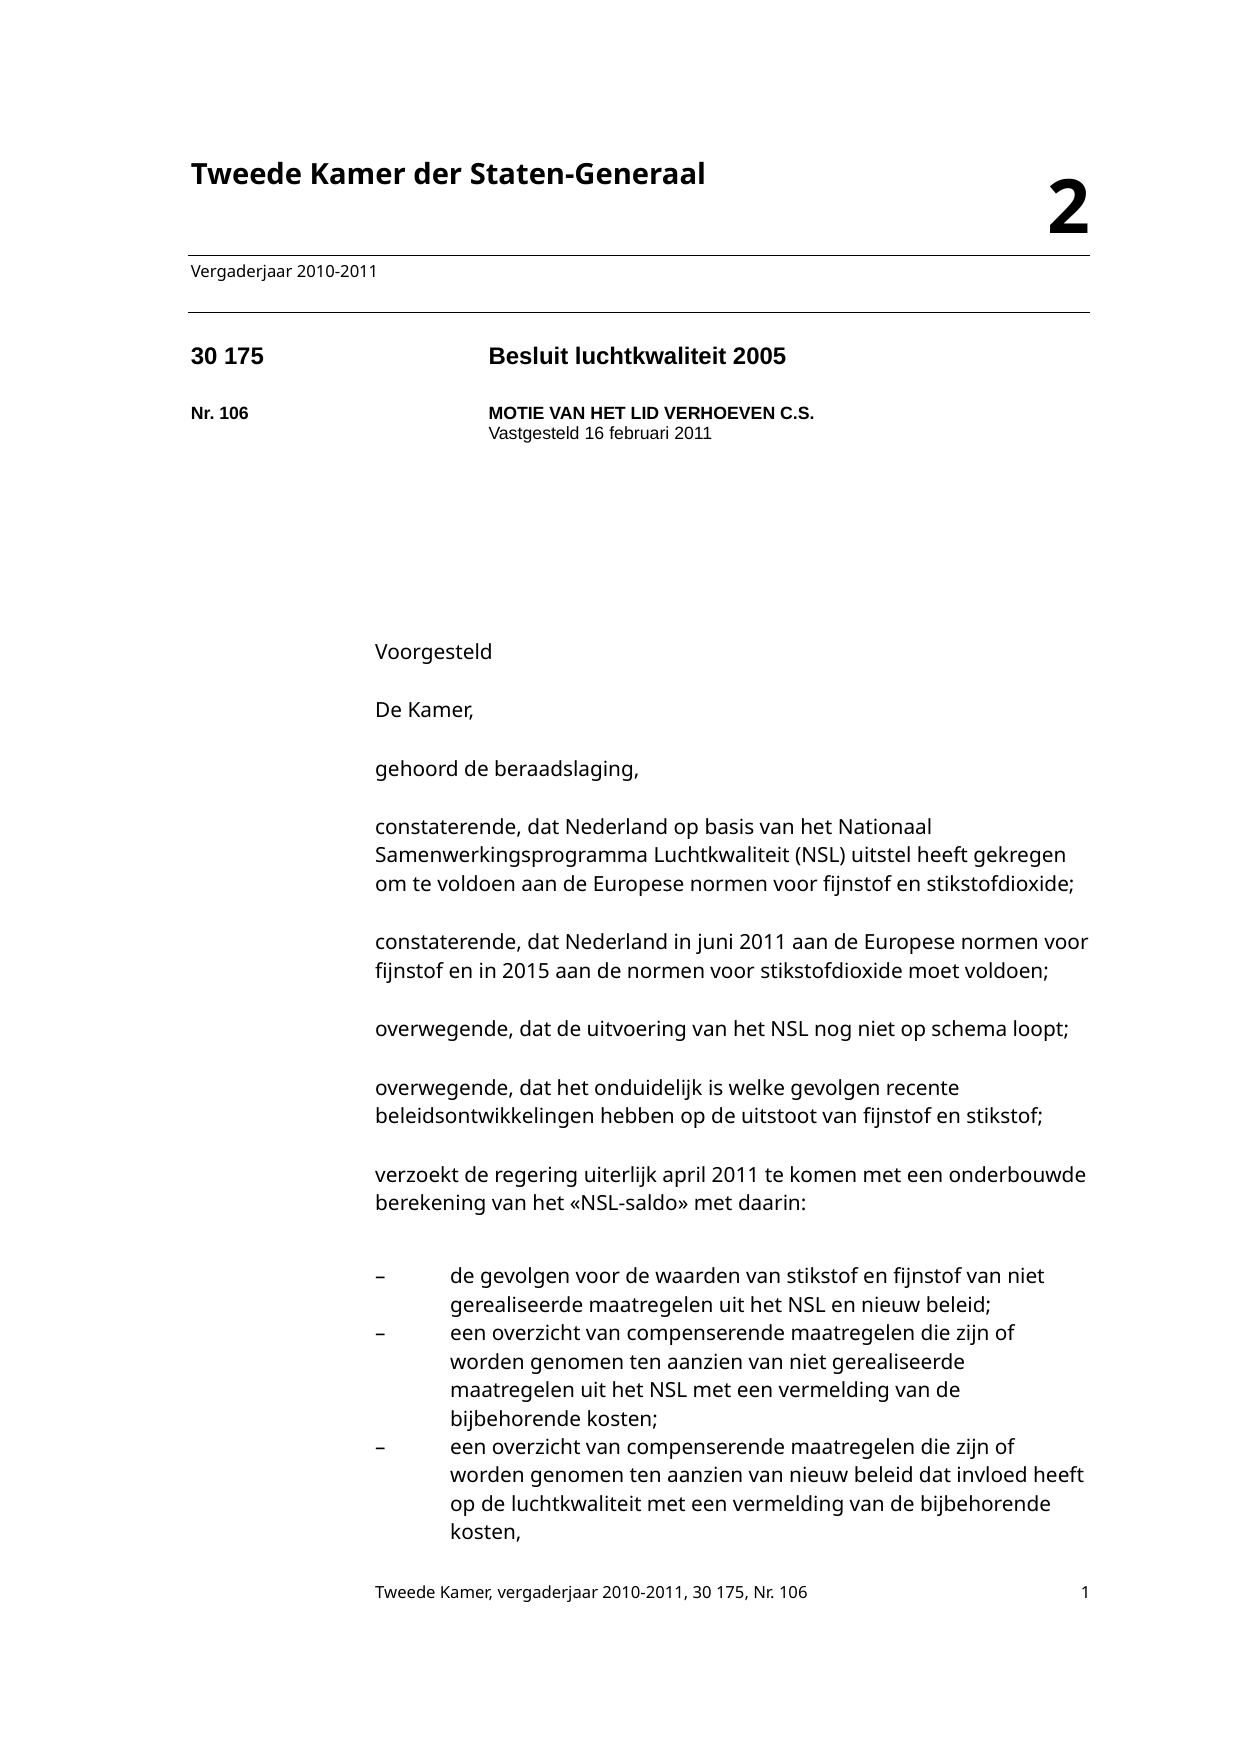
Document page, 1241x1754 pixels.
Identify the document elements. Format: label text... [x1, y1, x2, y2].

text gehoord de beraadslaging, [375, 754, 1090, 782]
table_cell Nr. 106 [188, 399, 485, 518]
text constaterende, dat Nederland op basis van het Nationaal Samenwerkingsprogramma Luchtkwaliteit (NSL) uitstel heeft gekregen om te voldoen aan de Europese normen voor fijnstof en stikstofdioxide; [375, 812, 1090, 897]
text overwegende, dat het onduidelijk is welke gevolgen recente beleidsontwikkelingen hebben op de uitstoot van fijnstof en stikstof; [375, 1073, 1090, 1130]
text Voorgesteld [375, 637, 1090, 665]
table_header Tweede Kamer der Staten-Generaal [188, 150, 909, 255]
text verzoekt de regering uiterlijk april 2011 te komen met een onderbouwde berekening van het «NSL-saldo» met daarin: [375, 1160, 1090, 1217]
table_cell [485, 256, 1090, 312]
list de gevolgen voor de waarden van stikstof en fijnstof van niet gerealiseerde maatregelen uit het NSL en nieuw beleid; [375, 1262, 1090, 1318]
list een overzicht van compenserende maatregelen die zijn of worden genomen ten aanzien van nieuw beleid dat invloed heeft op de luchtkwaliteit met een vermelding van de bijbehorende kosten, [375, 1432, 1090, 1546]
list een overzicht van compenserende maatregelen die zijn of worden genomen ten aanzien van niet gerealiseerde maatregelen uit het NSL met een vermelding van de bijbehorende kosten; [375, 1318, 1090, 1432]
table_cell MOTIE VAN HET LID VERHOEVEN C.S. Vastgesteld 16 februari 2011 [485, 399, 1090, 518]
table_cell [188, 313, 485, 339]
text overwegende, dat de uitvoering van het NSL nog niet op schema loopt; [375, 1014, 1090, 1043]
table_cell Besluit luchtkwaliteit 2005 [485, 339, 1090, 399]
table_cell 30 175 [188, 339, 485, 399]
table_header 2 [910, 150, 1090, 255]
table_cell Vergaderjaar 2010-2011 [188, 256, 485, 312]
table_cell [485, 313, 1090, 339]
text De Kamer, [375, 695, 1090, 724]
text constaterende, dat Nederland in juni 2011 aan de Europese normen voor fijnstof en in 2015 aan de normen voor stikstofdioxide moet voldoen; [375, 927, 1090, 984]
